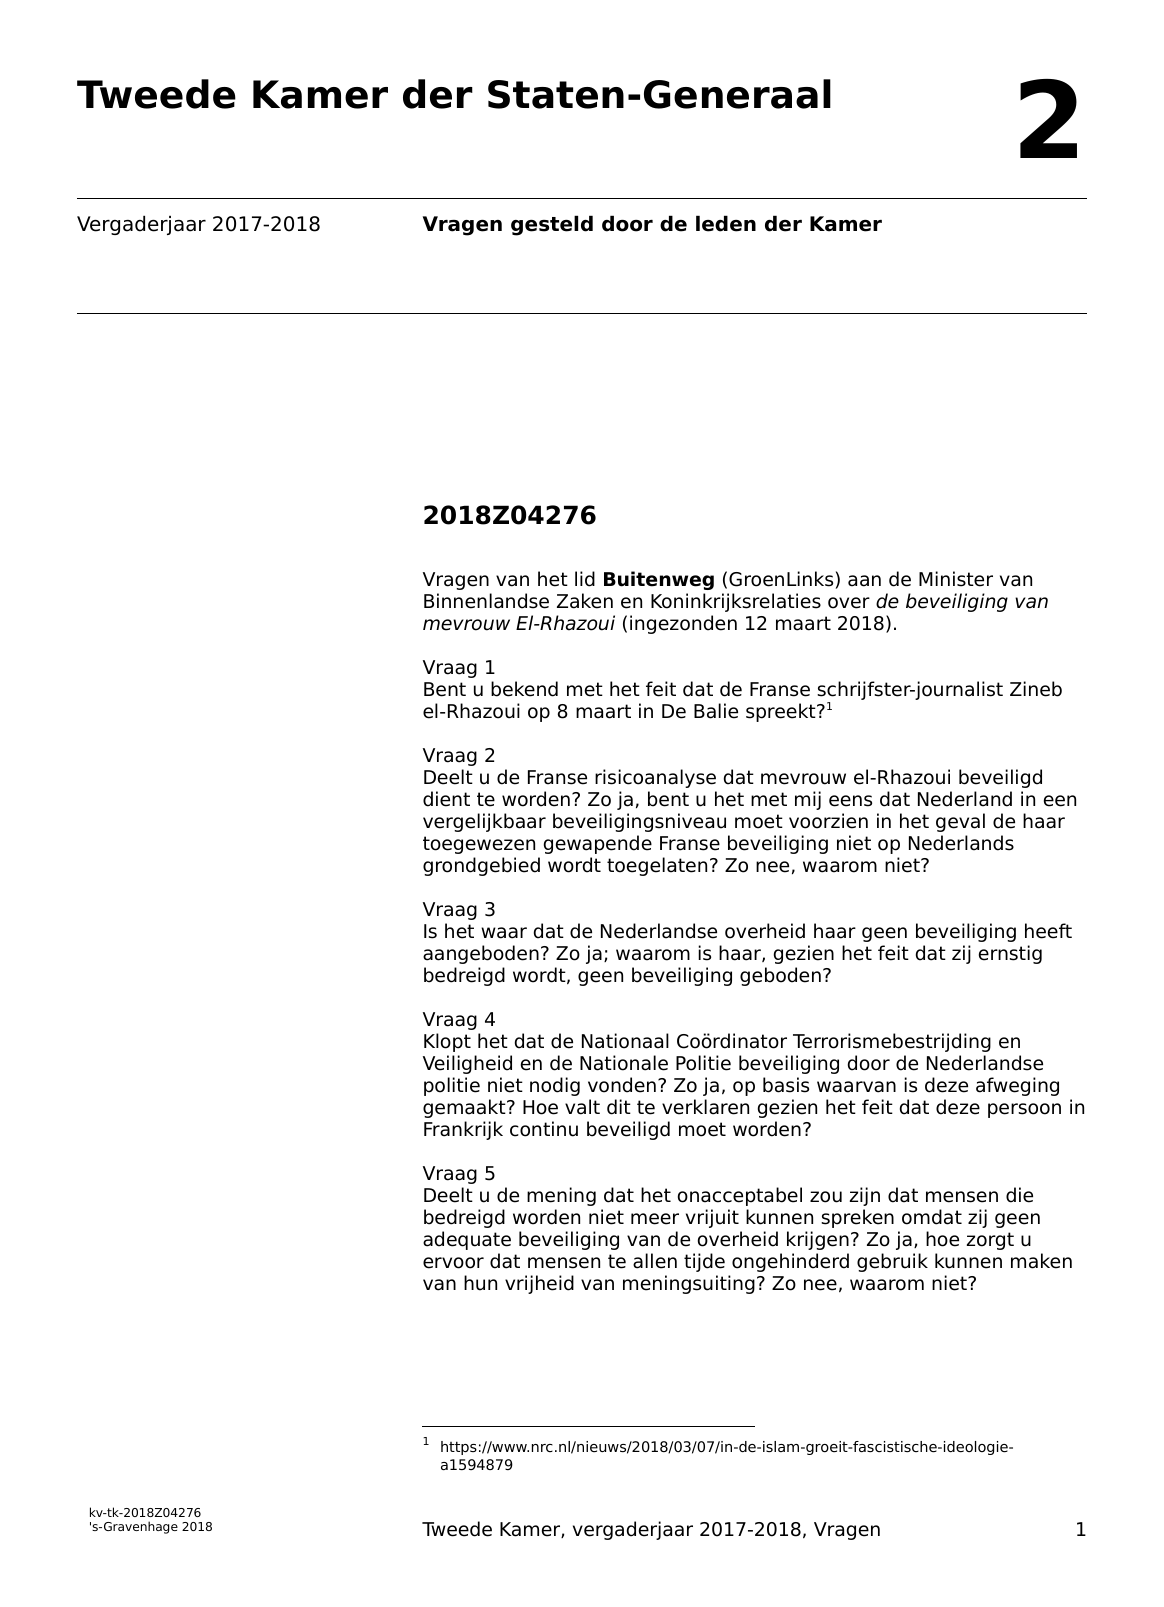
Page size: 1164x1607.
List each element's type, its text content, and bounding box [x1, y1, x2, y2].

text Klopt het dat de Nationaal Coördinator Terrorismebestrijding en Veiligheid en de Nationale Politie beveiliging door de Nederlandse politie niet nodig vonden? Zo ja, op basis waarvan is deze afweging gemaakt? Hoe valt dit te verklaren gezien het feit dat deze persoon in Frankrijk continu beveiligd moet worden? [422, 1031, 1087, 1141]
text Deelt u de Franse risicoanalyse dat mevrouw el-Rhazoui beveiligd dient te worden? Zo ja, bent u het met mij eens dat Nederland in een vergelijkbaar beveiligingsniveau moet voorzien in het geval de haar toegewezen gewapende Franse beveiliging niet op Nederlands grondgebied wordt toegelaten? Zo nee, waarom niet? [422, 767, 1087, 877]
text 2018Z04276 [422, 501, 1087, 531]
table_header Tweede Kamer der Staten-Generaal [77, 59, 886, 198]
text Vraag 1 [422, 657, 1087, 679]
text https://www.nrc.nl/nieuws/2018/03/07/in-de-islam-groeit-fascistische-ideologie-a1594879 [422, 1435, 1087, 1474]
text Is het waar dat de Nederlandse overheid haar geen beveiliging heeft aangeboden? Zo ja; waarom is haar, gezien het feit dat zij ernstig bedreigd wordt, geen beveiliging geboden? [422, 921, 1087, 987]
table_cell Vragen gesteld door de leden der Kamer [422, 199, 1087, 313]
text Vraag 5 [422, 1163, 1087, 1185]
text Deelt u de mening dat het onacceptabel zou zijn dat mensen die bedreigd worden niet meer vrijuit kunnen spreken omdat zij geen adequate beveiliging van de overheid krijgen? Zo ja, hoe zorgt u ervoor dat mensen te allen tijde ongehinderd gebruik kunnen maken van hun vrijheid van meningsuiting? Zo nee, waarom niet? [422, 1185, 1087, 1295]
table_cell Vergaderjaar 2017-2018 [77, 199, 422, 313]
text Vraag 4 [422, 1009, 1087, 1031]
text Vragen van het lid Buitenweg (GroenLinks) aan de Minister van Binnenlandse Zaken en Koninkrijksrelaties over de beveiliging van mevrouw El-Rhazoui (ingezonden 12 maart 2018). [422, 569, 1087, 635]
text kv-tk-2018Z04276 [88, 1506, 323, 1520]
text Vraag 2 [422, 745, 1087, 767]
table_header 2 [886, 59, 1087, 198]
text 's-Gravenhage 2018 [88, 1520, 323, 1534]
text Vraag 3 [422, 899, 1087, 921]
text Bent u bekend met het feit dat de Franse schrijfster-journalist Zineb el-Rhazoui op 8 maart in De Balie spreekt? [422, 679, 1087, 723]
